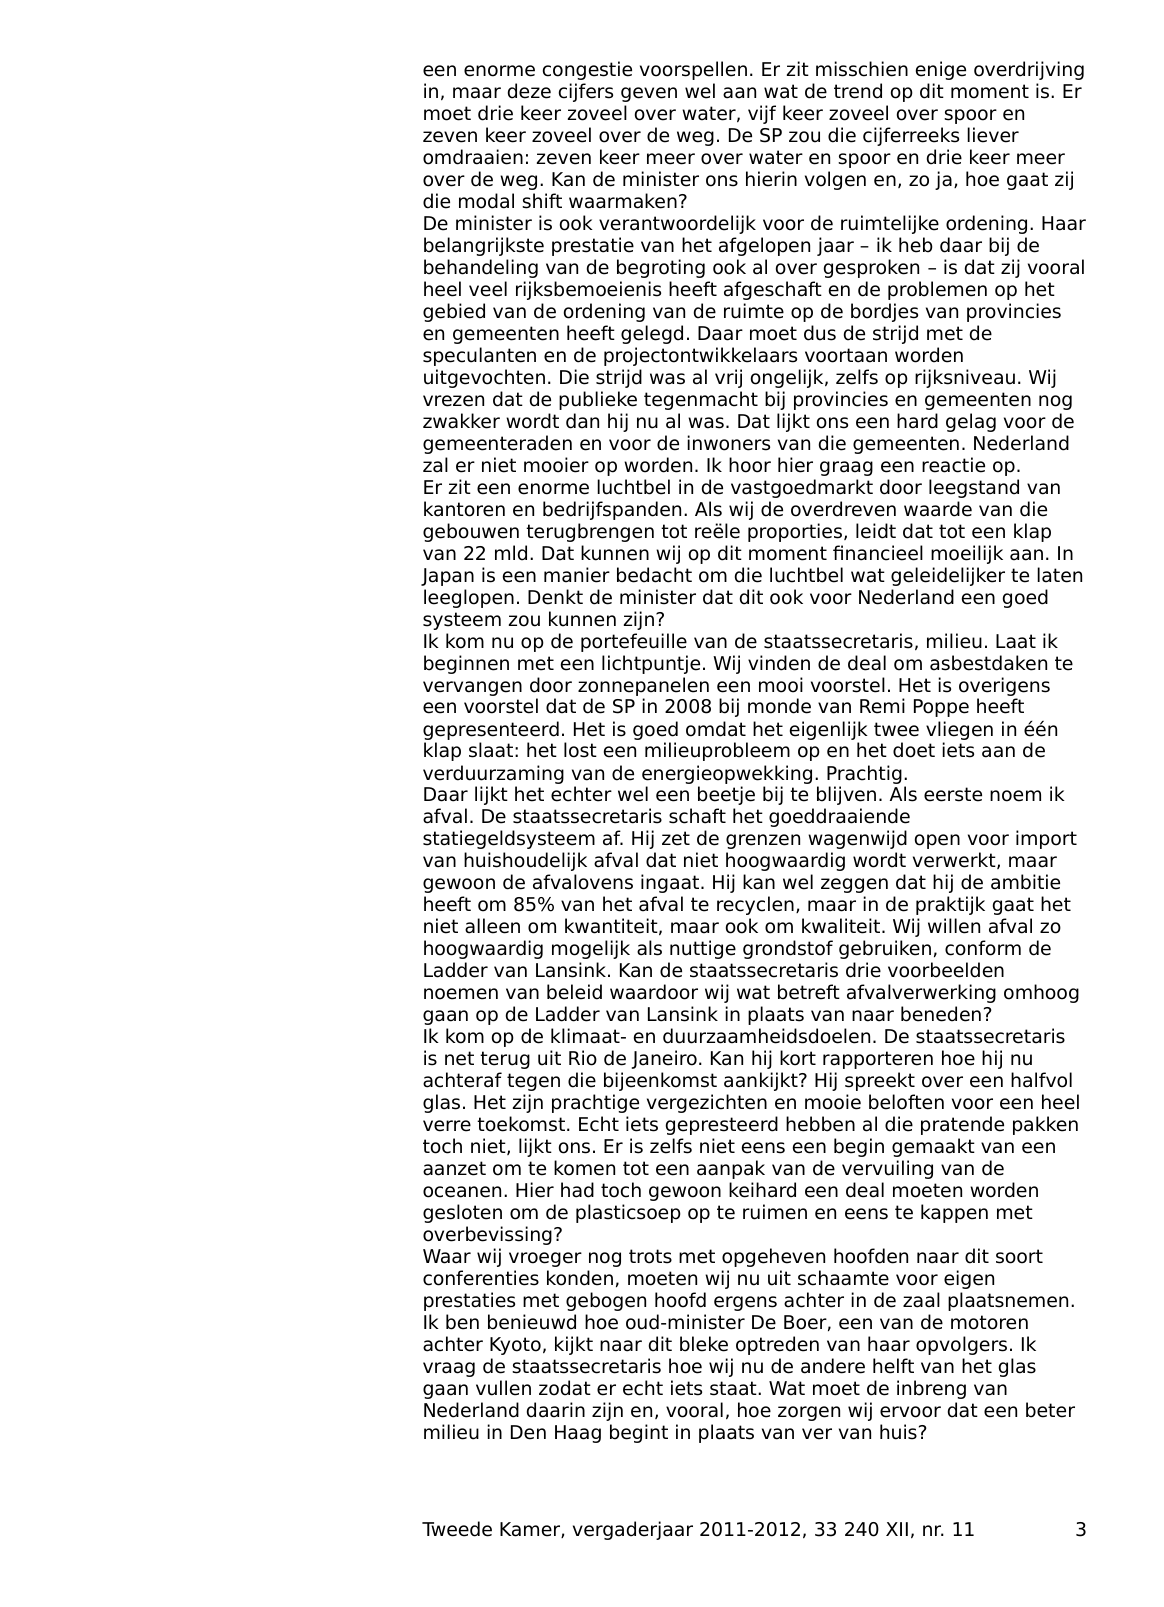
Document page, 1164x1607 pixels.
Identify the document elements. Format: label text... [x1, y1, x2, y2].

text Waar wij vroeger nog trots met opgeheven hoofden naar dit soort conferenties konden, moeten wij nu uit schaamte voor eigen prestaties met gebogen hoofd ergens achter in de zaal plaatsnemen. Ik ben benieuwd hoe oud-minister De Boer, een van de motoren achter Kyoto, kijkt naar dit bleke optreden van haar opvolgers. Ik vraag de staatssecretaris hoe wij nu de andere helft van het glas gaan vullen zodat er echt iets staat. Wat moet de inbreng van Nederland daarin zijn en, vooral, hoe zorgen wij ervoor dat een beter milieu in Den Haag begint in plaats van ver van huis? [422, 1246, 1087, 1444]
text Ik kom nu op de portefeuille van de staatssecretaris, milieu. Laat ik beginnen met een lichtpuntje. Wij vinden de deal om asbestdaken te vervangen door zonnepanelen een mooi voorstel. Het is overigens een voorstel dat de SP in 2008 bij monde van Remi Poppe heeft gepresenteerd. Het is goed omdat het eigenlijk twee vliegen in één klap slaat: het lost een milieuprobleem op en het doet iets aan de verduurzaming van de energieopwekking. Prachtig. [422, 631, 1087, 784]
text een enorme congestie voorspellen. Er zit misschien enige overdrijving in, maar deze cijfers geven wel aan wat de trend op dit moment is. Er moet drie keer zoveel over water, vijf keer zoveel over spoor en zeven keer zoveel over de weg. De SP zou die cijferreeks liever omdraaien: zeven keer meer over water en spoor en drie keer meer over de weg. Kan de minister ons hierin volgen en, zo ja, hoe gaat zij die modal shift waarmaken? [422, 59, 1087, 213]
text Daar lijkt het echter wel een beetje bij te blijven. Als eerste noem ik afval. De staatssecretaris schaft het goeddraaiende statiegeldsysteem af. Hij zet de grenzen wagenwijd open voor import van huishoudelijk afval dat niet hoogwaardig wordt verwerkt, maar gewoon de afvalovens ingaat. Hij kan wel zeggen dat hij de ambitie heeft om 85% van het afval te recyclen, maar in de praktijk gaat het niet alleen om kwantiteit, maar ook om kwaliteit. Wij willen afval zo hoogwaardig mogelijk als nuttige grondstof gebruiken, conform de Ladder van Lansink. Kan de staatssecretaris drie voorbeelden noemen van beleid waardoor wij wat betreft afvalverwerking omhoog gaan op de Ladder van Lansink in plaats van naar beneden? [422, 784, 1087, 1026]
text Er zit een enorme luchtbel in de vastgoedmarkt door leegstand van kantoren en bedrijfspanden. Als wij de overdreven waarde van die gebouwen terugbrengen tot reële proporties, leidt dat tot een klap van 22 mld. Dat kunnen wij op dit moment financieel moeilijk aan. In Japan is een manier bedacht om die luchtbel wat geleidelijker te laten leeglopen. Denkt de minister dat dit ook voor Nederland een goed systeem zou kunnen zijn? [422, 477, 1087, 631]
text De minister is ook verantwoordelijk voor de ruimtelijke ordening. Haar belangrijkste prestatie van het afgelopen jaar – ik heb daar bij de behandeling van de begroting ook al over gesproken – is dat zij vooral heel veel rijksbemoeienis heeft afgeschaft en de problemen op het gebied van de ordening van de ruimte op de bordjes van provincies en gemeenten heeft gelegd. Daar moet dus de strijd met de speculanten en de projectontwikkelaars voortaan worden uitgevochten. Die strijd was al vrij ongelijk, zelfs op rijksniveau. Wij vrezen dat de publieke tegenmacht bij provincies en gemeenten nog zwakker wordt dan hij nu al was. Dat lijkt ons een hard gelag voor de gemeenteraden en voor de inwoners van die gemeenten. Nederland zal er niet mooier op worden. Ik hoor hier graag een reactie op. [422, 213, 1087, 477]
text Ik kom op de klimaat- en duurzaamheidsdoelen. De staatssecretaris is net terug uit Rio de Janeiro. Kan hij kort rapporteren hoe hij nu achteraf tegen die bijeenkomst aankijkt? Hij spreekt over een halfvol glas. Het zijn prachtige vergezichten en mooie beloften voor een heel verre toekomst. Echt iets gepresteerd hebben al die pratende pakken toch niet, lijkt ons. Er is zelfs niet eens een begin gemaakt van een aanzet om te komen tot een aanpak van de vervuiling van de oceanen. Hier had toch gewoon keihard een deal moeten worden gesloten om de plasticsoep op te ruimen en eens te kappen met overbevissing? [422, 1026, 1087, 1246]
